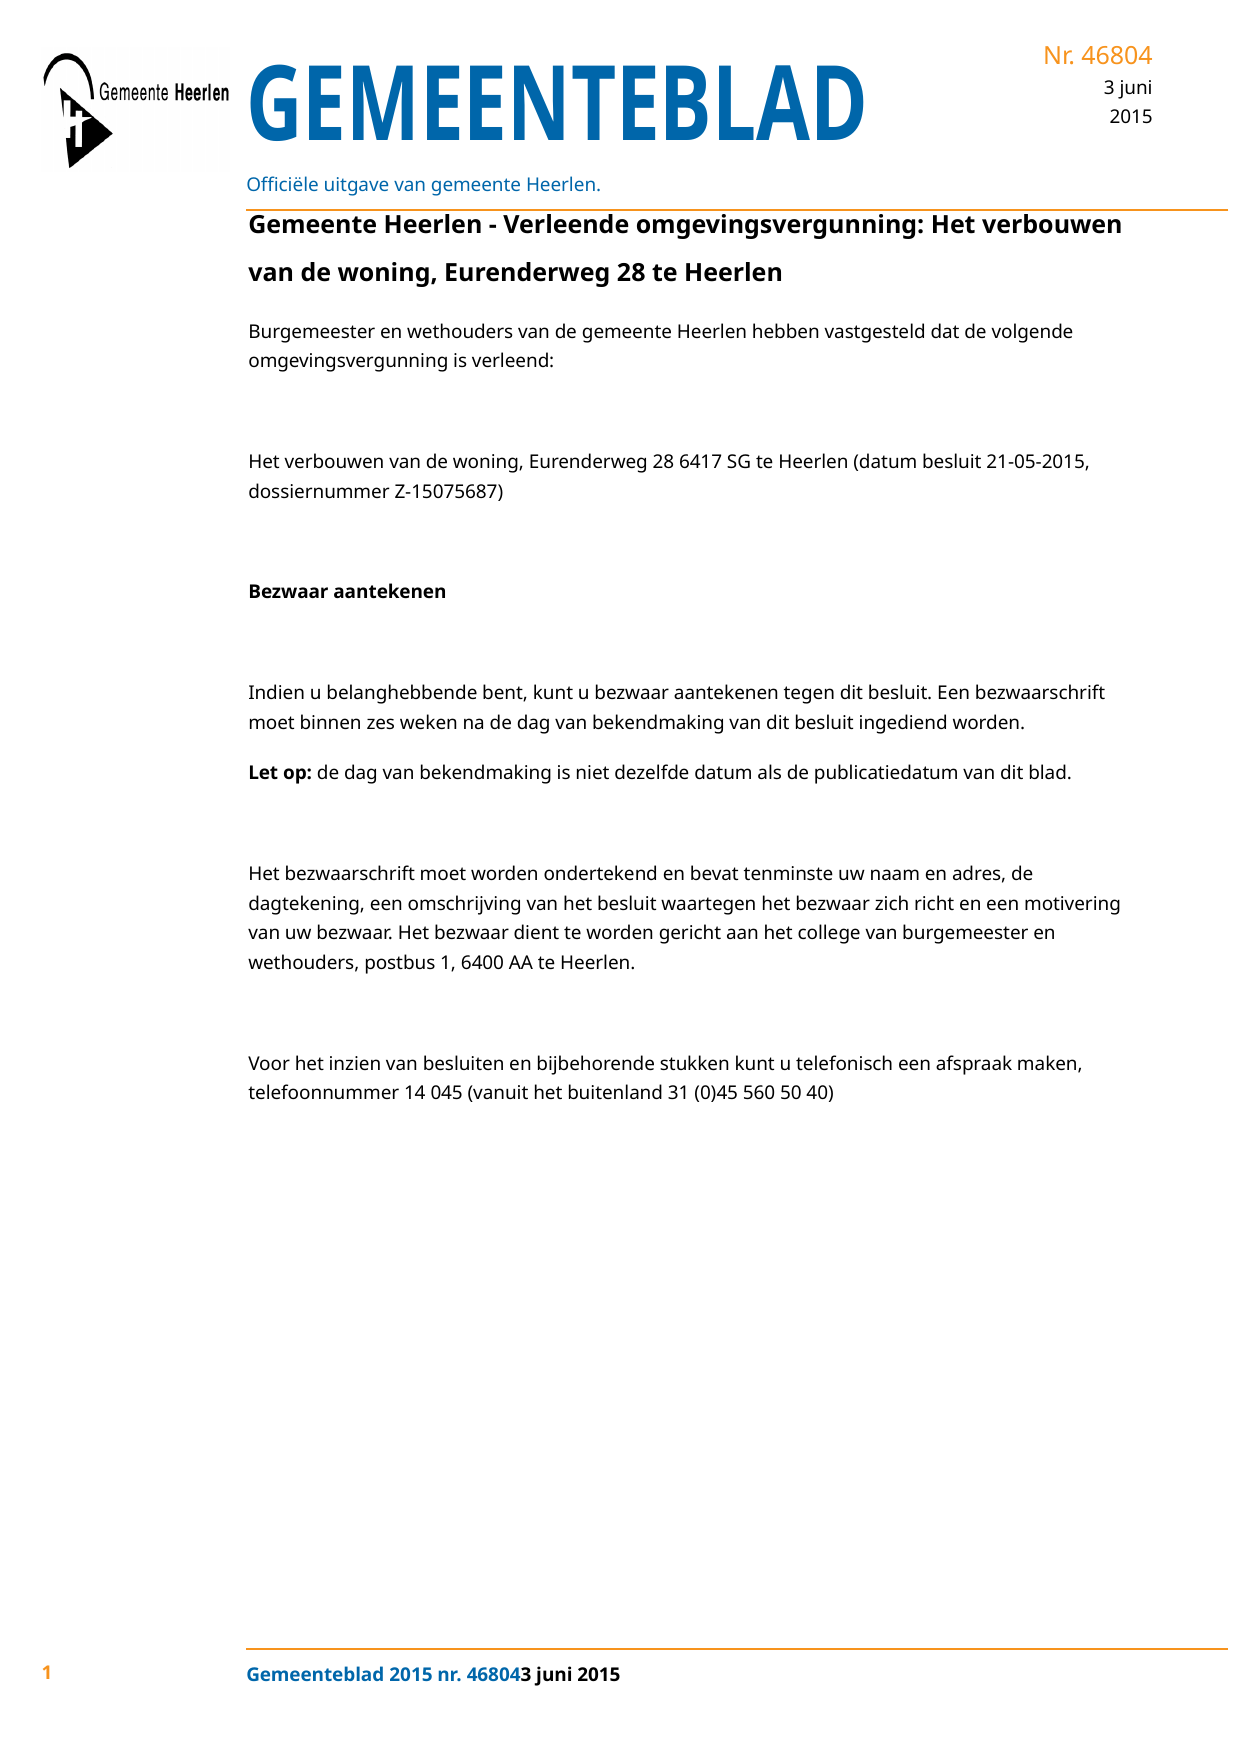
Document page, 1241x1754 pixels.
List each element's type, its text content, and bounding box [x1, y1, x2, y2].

text Burgemeester en wethouders van de gemeente Heerlen hebben vastgesteld dat de volgende omgevingsvergunning is verleend: [248, 318, 1152, 373]
text Indien u belanghebbende bent, kunt u bezwaar aantekenen tegen dit besluit. Een bezwaarschrift moet binnen zes weken na de dag van bekendmaking van dit besluit ingediend worden. [248, 679, 1152, 735]
text Gemeente Heerlen - Verleende omgevingsvergunning: Het verbouwen van de woning, Eurenderweg 28 te Heerlen [248, 211, 1152, 288]
text Het bezwaarschrift moet worden ondertekend en bevat tenminste uw naam en adres, de dagtekening, een omschrijving van het besluit waartegen het bezwaar zich richt en een motivering van uw bezwaar. Het bezwaar dient te worden gericht aan het college van burgemeester en wethouders, postbus 1, 6400 AA te Heerlen. [248, 860, 1152, 975]
text Voor het inzien van besluiten en bijbehorende stukken kunt u telefonisch een afspraak maken, telefoonnummer 14 045 (vanuit het buitenland 31 (0)45 560 50 40) [248, 1050, 1152, 1105]
picture [41, 47, 231, 172]
text Let op: de dag van bekendmaking is niet dezelfde datum als de publicatiedatum van dit blad. [248, 759, 1152, 785]
text Het verbouwen van de woning, Eurenderweg 28 6417 SG te Heerlen (datum besluit 21-05-2015, dossiernummer Z-15075687) [248, 448, 1152, 504]
text Bezwaar aantekenen [248, 579, 1152, 604]
